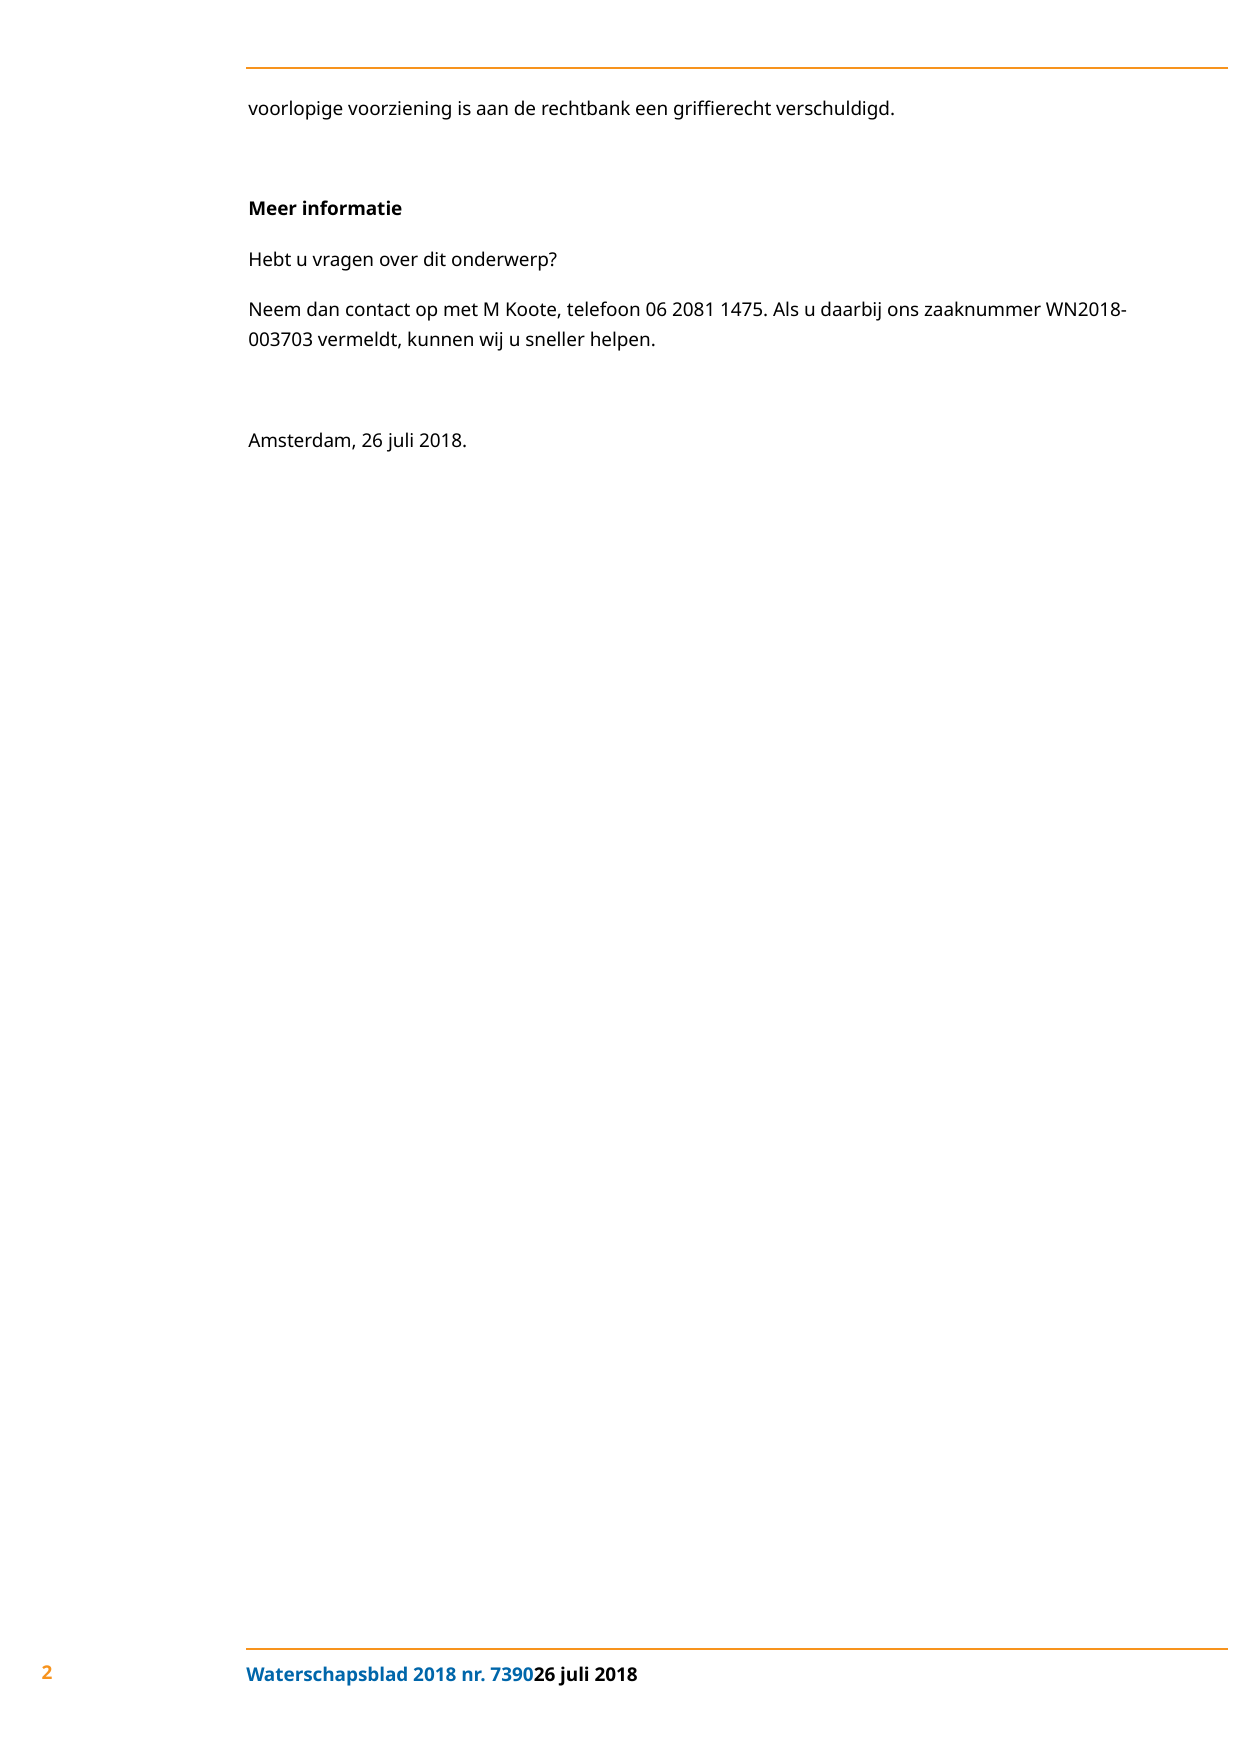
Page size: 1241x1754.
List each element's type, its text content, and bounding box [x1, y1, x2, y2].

text Hebt u vragen over dit onderwerp? [248, 246, 1152, 272]
picture [41, 47, 231, 172]
text Neem dan contact op met M Koote, telefoon 06 2081 1475. Als u daarbij ons zaaknummer WN2018-003703 vermeldt, kunnen wij u sneller helpen. [248, 296, 1152, 352]
text Meer informatie [248, 196, 1152, 221]
text Amsterdam, 26 juli 2018. [248, 427, 1152, 453]
text voorlopige voorziening is aan de rechtbank een griffierecht verschuldigd. [248, 95, 1152, 121]
